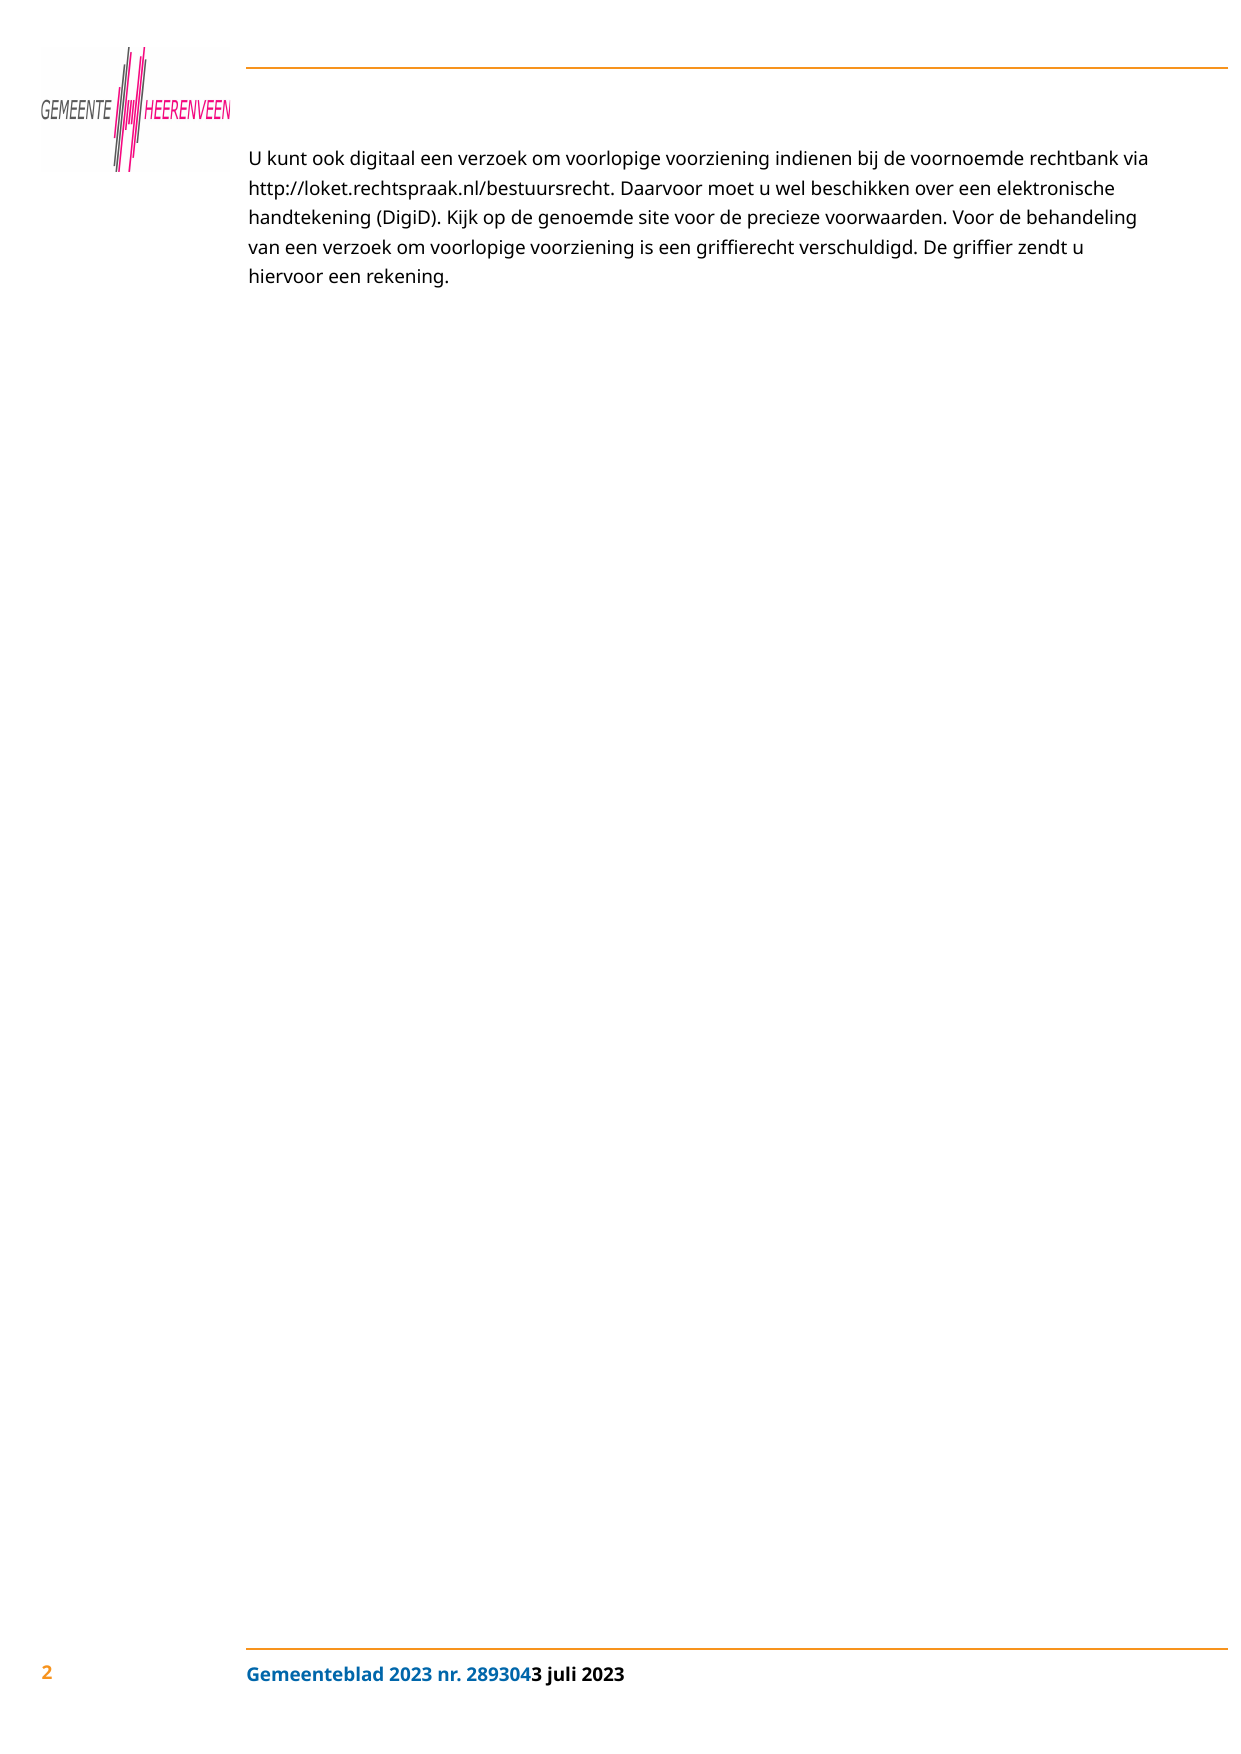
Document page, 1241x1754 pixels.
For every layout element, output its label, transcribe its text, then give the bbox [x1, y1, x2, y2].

text U kunt ook digitaal een verzoek om voorlopige voorziening indienen bij de voornoemde rechtbank via http://loket.rechtspraak.nl/bestuursrecht. Daarvoor moet u wel beschikken over een elektronische handtekening (DigiD). Kijk op de genoemde site voor de precieze voorwaarden. Voor de behandeling van een verzoek om voorlopige voorziening is een griffierecht verschuldigd. De griffier zendt u hiervoor een rekening. [248, 145, 1152, 289]
picture [41, 47, 231, 172]
